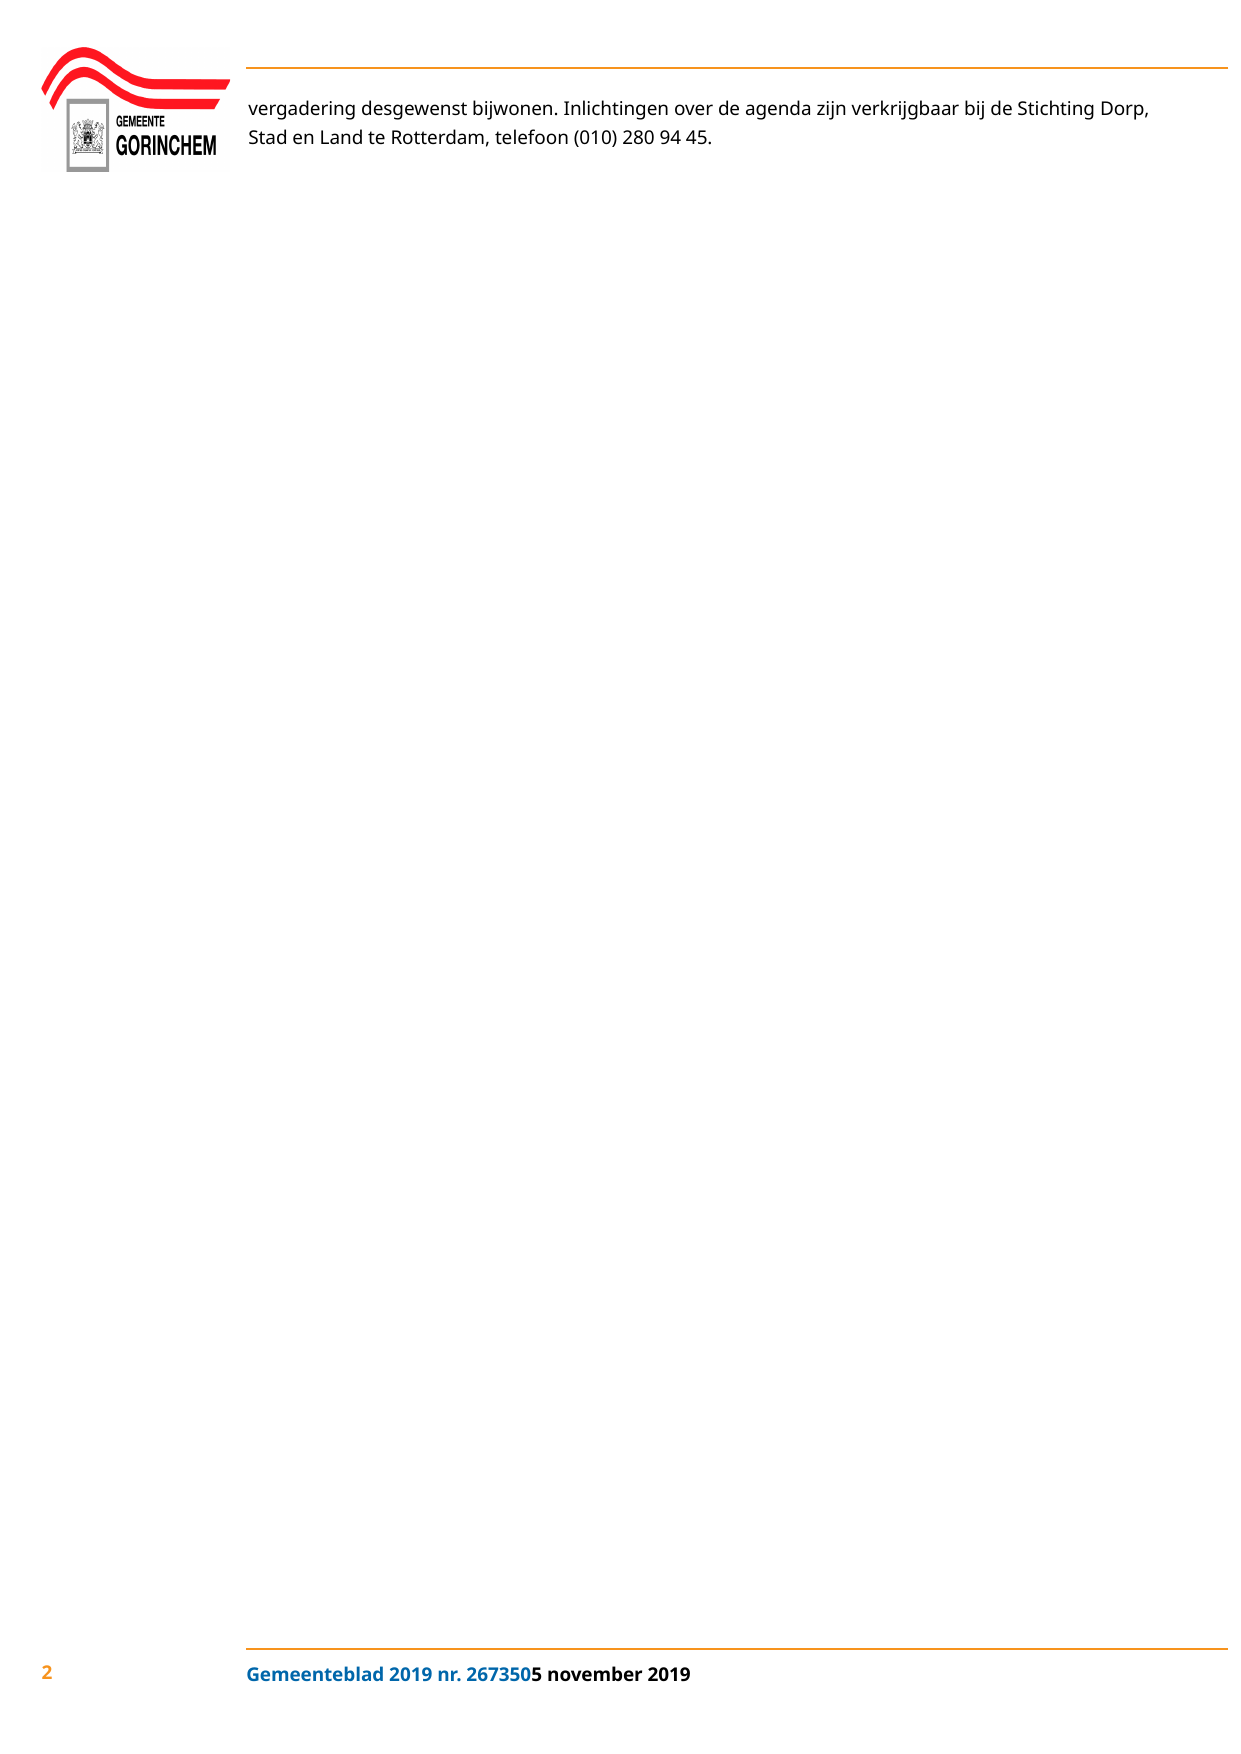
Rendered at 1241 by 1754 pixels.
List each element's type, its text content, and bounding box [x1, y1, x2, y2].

picture [41, 47, 231, 172]
text vergadering desgewenst bijwonen. Inlichtingen over de agenda zijn verkrijgbaar bij de Stichting Dorp, Stad en Land te Rotterdam, telefoon (010) 280 94 45. [248, 95, 1152, 150]
